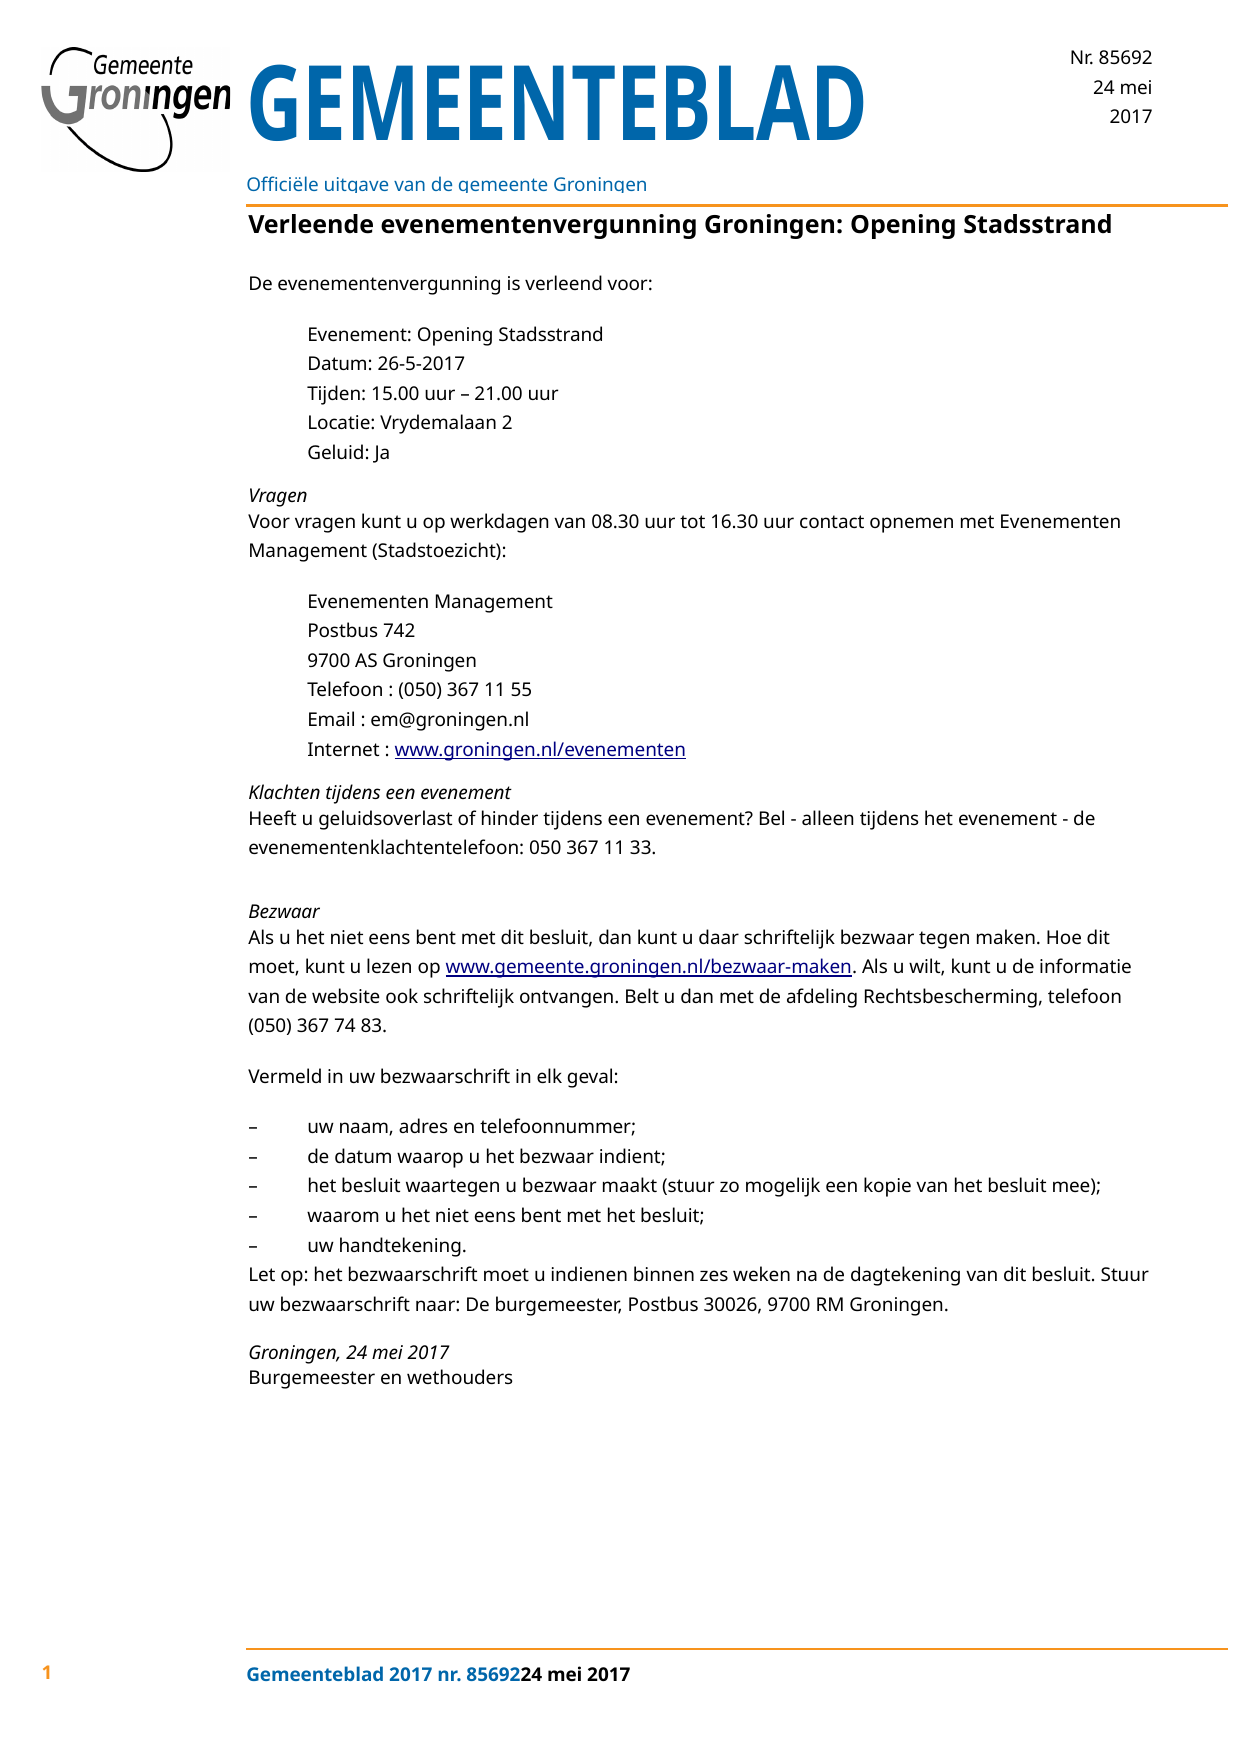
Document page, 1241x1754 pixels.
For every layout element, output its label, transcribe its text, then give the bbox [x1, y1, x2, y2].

text Als u het niet eens bent met dit besluit, dan kunt u daar schriftelijk bezwaar tegen maken. Hoe dit moet, kunt u lezen op www.gemeente.groningen.nl/bezwaar-maken. Als u wilt, kunt u de informatie van de website ook schriftelijk ontvangen. Belt u dan met de afdeling Rechtsbescherming, telefoon (050) 367 74 83. [248, 924, 1152, 1038]
text Vragen [248, 482, 1152, 508]
list Internet : www.groningen.nl/evenementen [248, 736, 1152, 762]
list Datum: 26-5-2017 [248, 350, 1152, 376]
list waarom u het niet eens bent met het besluit; [248, 1202, 1152, 1228]
list Geluid: Ja [248, 439, 1152, 465]
list Evenement: Opening Stadsstrand [248, 321, 1152, 346]
text Klachten tijdens een evenement [248, 779, 1152, 805]
text Let op: het bezwaarschrift moet u indienen binnen zes weken na de dagtekening van dit besluit. Stuur uw bezwaarschrift naar: De burgemeester, Postbus 30026, 9700 RM Groningen. [248, 1261, 1152, 1317]
list uw naam, adres en telefoonnummer; [248, 1113, 1152, 1139]
list de datum waarop u het bezwaar indient; [248, 1143, 1152, 1169]
list Email : em@groningen.nl [248, 706, 1152, 732]
list Postbus 742 [248, 617, 1152, 643]
list Telefoon : (050) 367 11 55 [248, 677, 1152, 702]
list Evenementen Management [248, 588, 1152, 614]
text Verleende evenementenvergunning Groningen: Opening Stadsstrand [248, 207, 1152, 241]
text Voor vragen kunt u op werkdagen van 08.30 uur tot 16.30 uur contact opnemen met Evenementen Management (Stadstoezicht): [248, 508, 1152, 563]
text De evenementenvergunning is verleend voor: [248, 270, 1152, 296]
text Vermeld in uw bezwaarschrift in elk geval: [248, 1063, 1152, 1089]
text Groningen, 24 mei 2017 [248, 1339, 1152, 1364]
text Burgemeester en wethouders [248, 1364, 1152, 1390]
list het besluit waartegen u bezwaar maakt (stuur zo mogelijk een kopie van het besluit mee); [248, 1173, 1152, 1198]
list Tijden: 15.00 uur – 21.00 uur [248, 380, 1152, 406]
list Locatie: Vrydemalaan 2 [248, 409, 1152, 435]
text Heeft u geluidsoverlast of hinder tijdens een evenement? Bel - alleen tijdens het evenement - de evenementenklachtentelefoon: 050 367 11 33. [248, 805, 1152, 860]
picture [41, 47, 231, 172]
list uw handtekening. [248, 1232, 1152, 1258]
text Bezwaar [248, 898, 1152, 924]
list 9700 AS Groningen [248, 647, 1152, 673]
